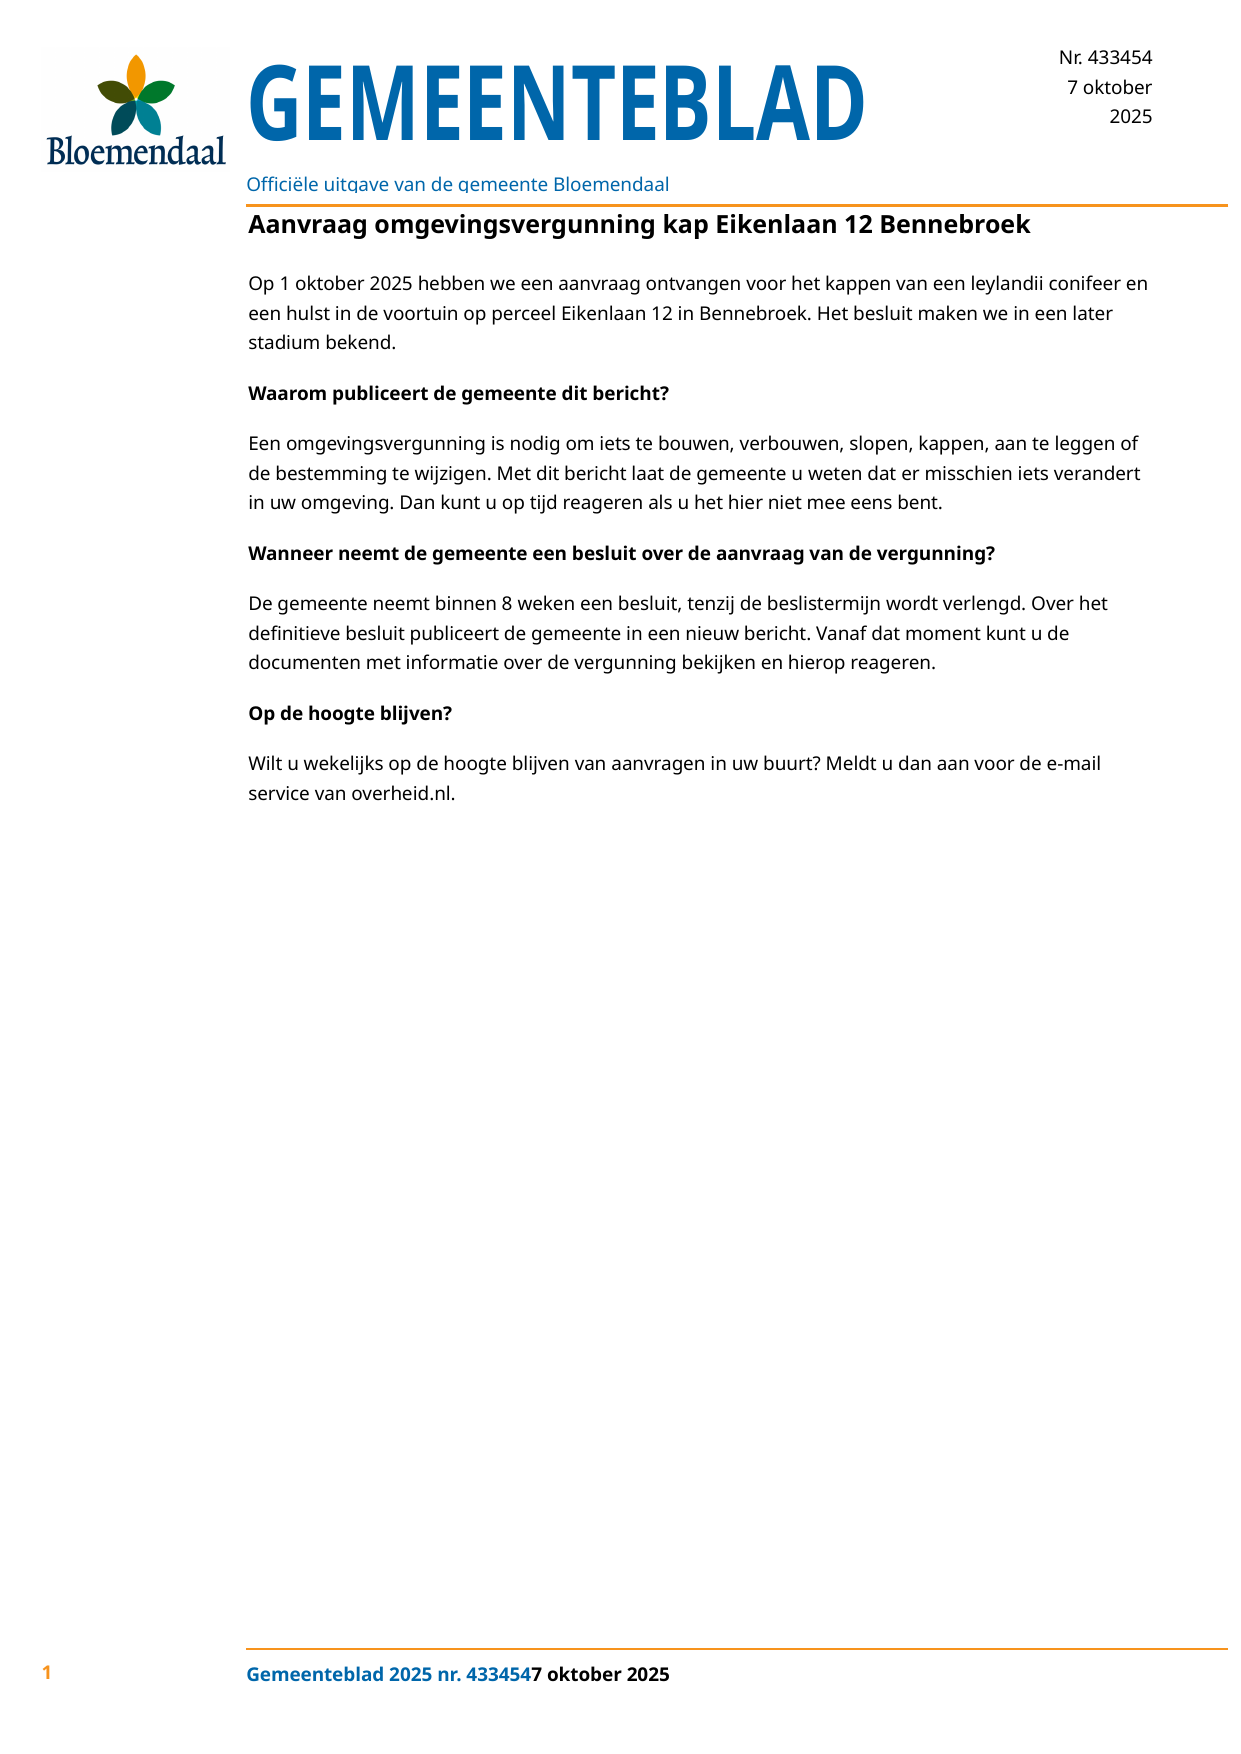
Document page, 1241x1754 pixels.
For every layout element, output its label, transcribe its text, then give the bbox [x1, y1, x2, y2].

picture [41, 47, 231, 172]
text Een omgevingsvergunning is nodig om iets te bouwen, verbouwen, slopen, kappen, aan te leggen of de bestemming te wijzigen. Met dit bericht laat de gemeente u weten dat er misschien iets verandert in uw omgeving. Dan kunt u op tijd reageren als u het hier niet mee eens bent. [248, 430, 1152, 515]
text Op de hoogte blijven? [248, 700, 1152, 726]
text Op 1 oktober 2025 hebben we een aanvraag ontvangen voor het kappen van een leylandii conifeer en een hulst in de voortuin op perceel Eikenlaan 12 in Bennebroek. Het besluit maken we in een later stadium bekend. [248, 270, 1152, 355]
text Aanvraag omgevingsvergunning kap Eikenlaan 12 Bennebroek [248, 207, 1152, 241]
text Waarom publiceert de gemeente dit bericht? [248, 380, 1152, 406]
text De gemeente neemt binnen 8 weken een besluit, tenzij de beslistermijn wordt verlengd. Over het definitieve besluit publiceert de gemeente in een nieuw bericht. Vanaf dat moment kunt u de documenten met informatie over de vergunning bekijken en hierop reageren. [248, 590, 1152, 675]
text Wilt u wekelijks op de hoogte blijven van aanvragen in uw buurt? Meldt u dan aan voor de e-mail service van overheid.nl. [248, 750, 1152, 806]
text Wanneer neemt de gemeente een besluit over de aanvraag van de vergunning? [248, 540, 1152, 566]
